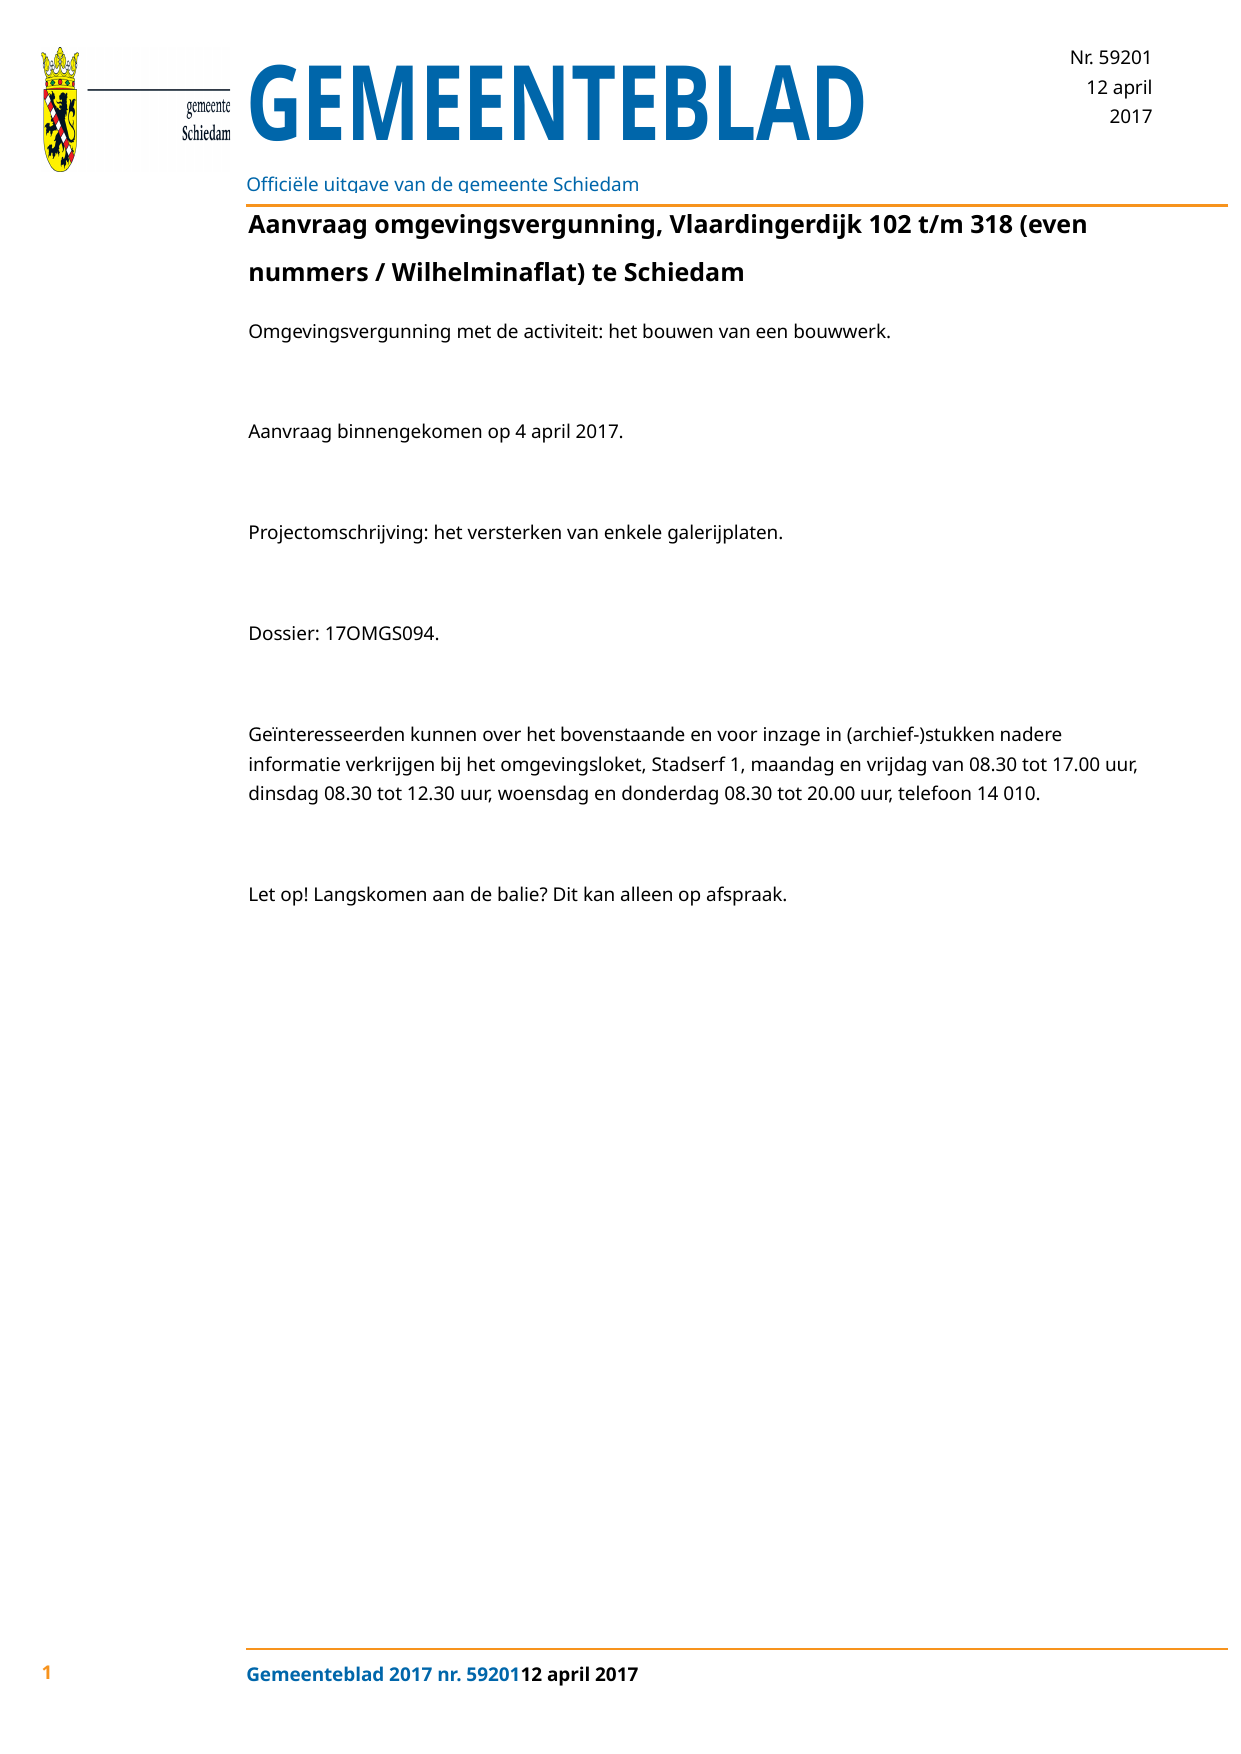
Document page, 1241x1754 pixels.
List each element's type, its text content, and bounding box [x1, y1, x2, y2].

text Aanvraag omgevingsvergunning, Vlaardingerdijk 102 t/m 318 (even nummers / Wilhelminaflat) te Schiedam [248, 207, 1152, 288]
text Aanvraag binnengekomen op 4 april 2017. [248, 419, 1152, 444]
text Geïnteresseerden kunnen over het bovenstaande en voor inzage in (archief-)stukken nadere informatie verkrijgen bij het omgevingsloket, Stadserf 1, maandag en vrijdag van 08.30 tot 17.00 uur, dinsdag 08.30 tot 12.30 uur, woensdag en donderdag 08.30 tot 20.00 uur, telefoon 14 010. [248, 721, 1152, 806]
text Dossier: 17OMGS094. [248, 620, 1152, 646]
text Projectomschrijving: het versterken van enkele galerijplaten. [248, 519, 1152, 545]
text Let op! Langskomen aan de balie? Dit kan alleen op afspraak. [248, 881, 1152, 907]
picture [41, 47, 231, 172]
text Omgevingsvergunning met de activiteit: het bouwen van een bouwwerk. [248, 318, 1152, 344]
